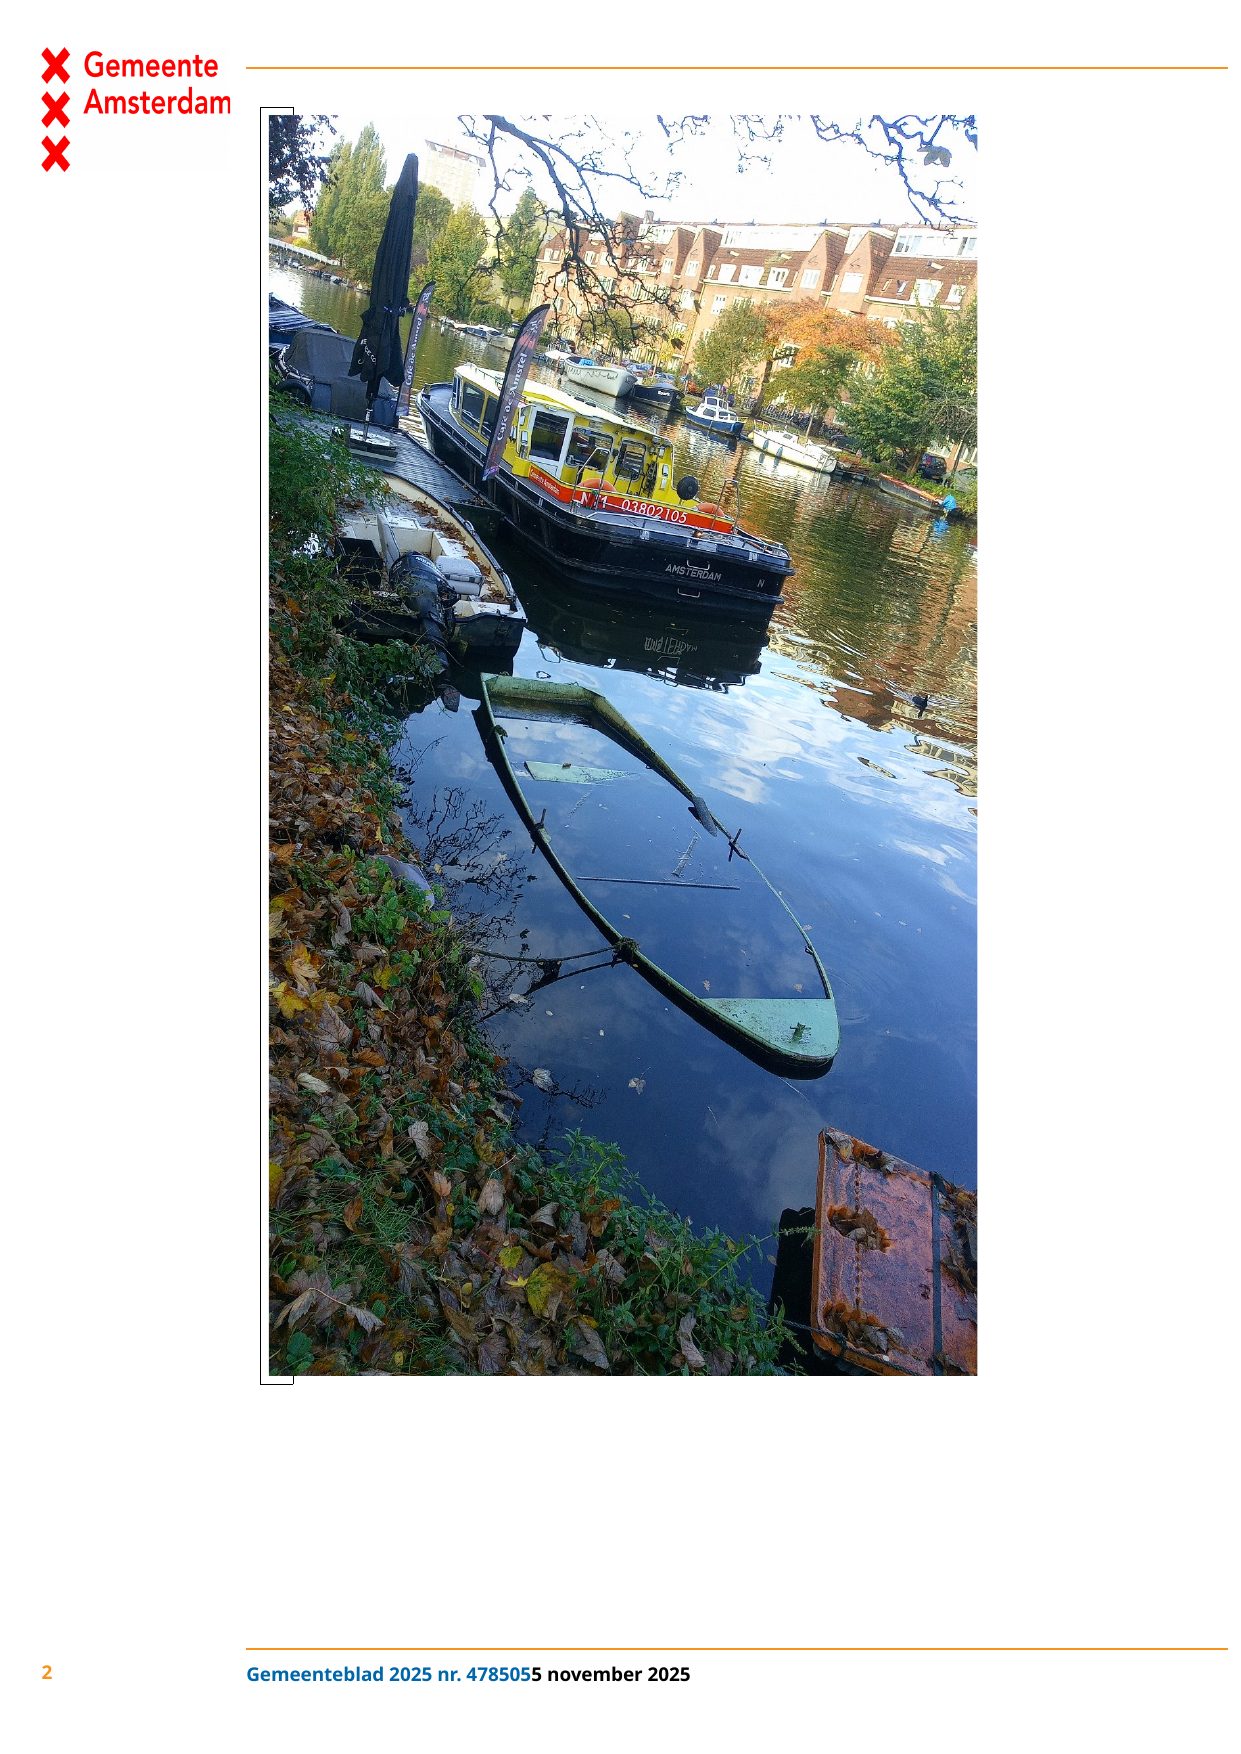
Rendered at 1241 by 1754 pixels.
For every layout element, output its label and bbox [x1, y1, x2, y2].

picture [41, 47, 231, 172]
picture [268, 115, 978, 1376]
